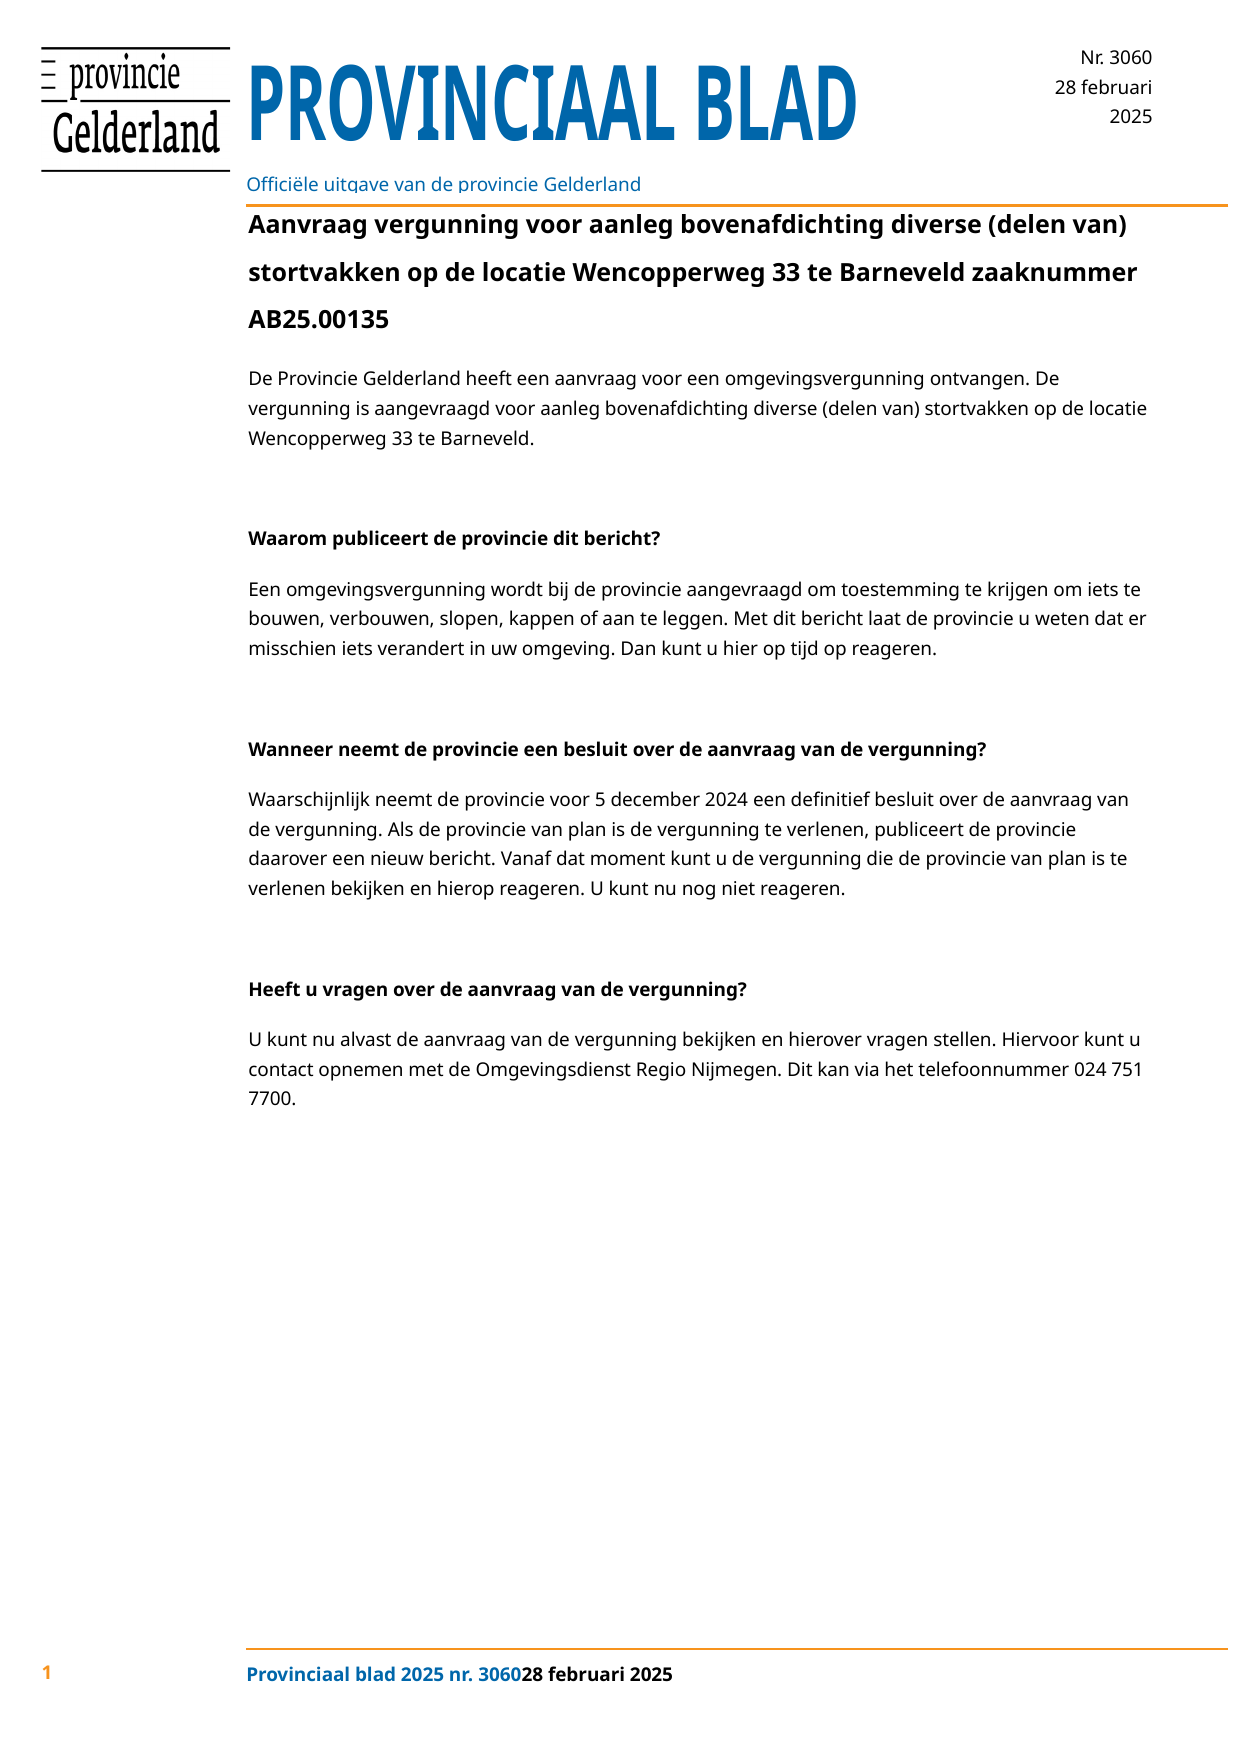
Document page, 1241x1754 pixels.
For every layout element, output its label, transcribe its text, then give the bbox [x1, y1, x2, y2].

text Aanvraag vergunning voor aanleg bovenafdichting diverse (delen van) stortvakken op de locatie Wencopperweg 33 te Barneveld zaaknummer AB25.00135 [248, 207, 1152, 336]
text Een omgevingsvergunning wordt bij de provincie aangevraagd om toestemming te krijgen om iets te bouwen, verbouwen, slopen, kappen of aan te leggen. Met dit bericht laat de provincie u weten dat er misschien iets verandert in uw omgeving. Dan kunt u hier op tijd op reageren. [248, 576, 1152, 661]
text Heeft u vragen over de aanvraag van de vergunning? [248, 976, 1152, 1002]
picture [41, 47, 231, 172]
text Wanneer neemt de provincie een besluit over de aanvraag van de vergunning? [248, 736, 1152, 762]
text De Provincie Gelderland heeft een aanvraag voor een omgevingsvergunning ontvangen. De vergunning is aangevraagd voor aanleg bovenafdichting diverse (delen van) stortvakken op de locatie Wencopperweg 33 te Barneveld. [248, 366, 1152, 450]
text Waarschijnlijk neemt de provincie voor 5 december 2024 een definitief besluit over de aanvraag van de vergunning. Als de provincie van plan is de vergunning te verlenen, publiceert de provincie daarover een nieuw bericht. Vanaf dat moment kunt u de vergunning die de provincie van plan is te verlenen bekijken en hierop reageren. U kunt nu nog niet reageren. [248, 786, 1152, 901]
text Waarom publiceert de provincie dit bericht? [248, 526, 1152, 551]
text U kunt nu alvast de aanvraag van de vergunning bekijken en hierover vragen stellen. Hiervoor kunt u contact opnemen met de Omgevingsdienst Regio Nijmegen. Dit kan via het telefoonnummer 024 751 7700. [248, 1026, 1152, 1111]
